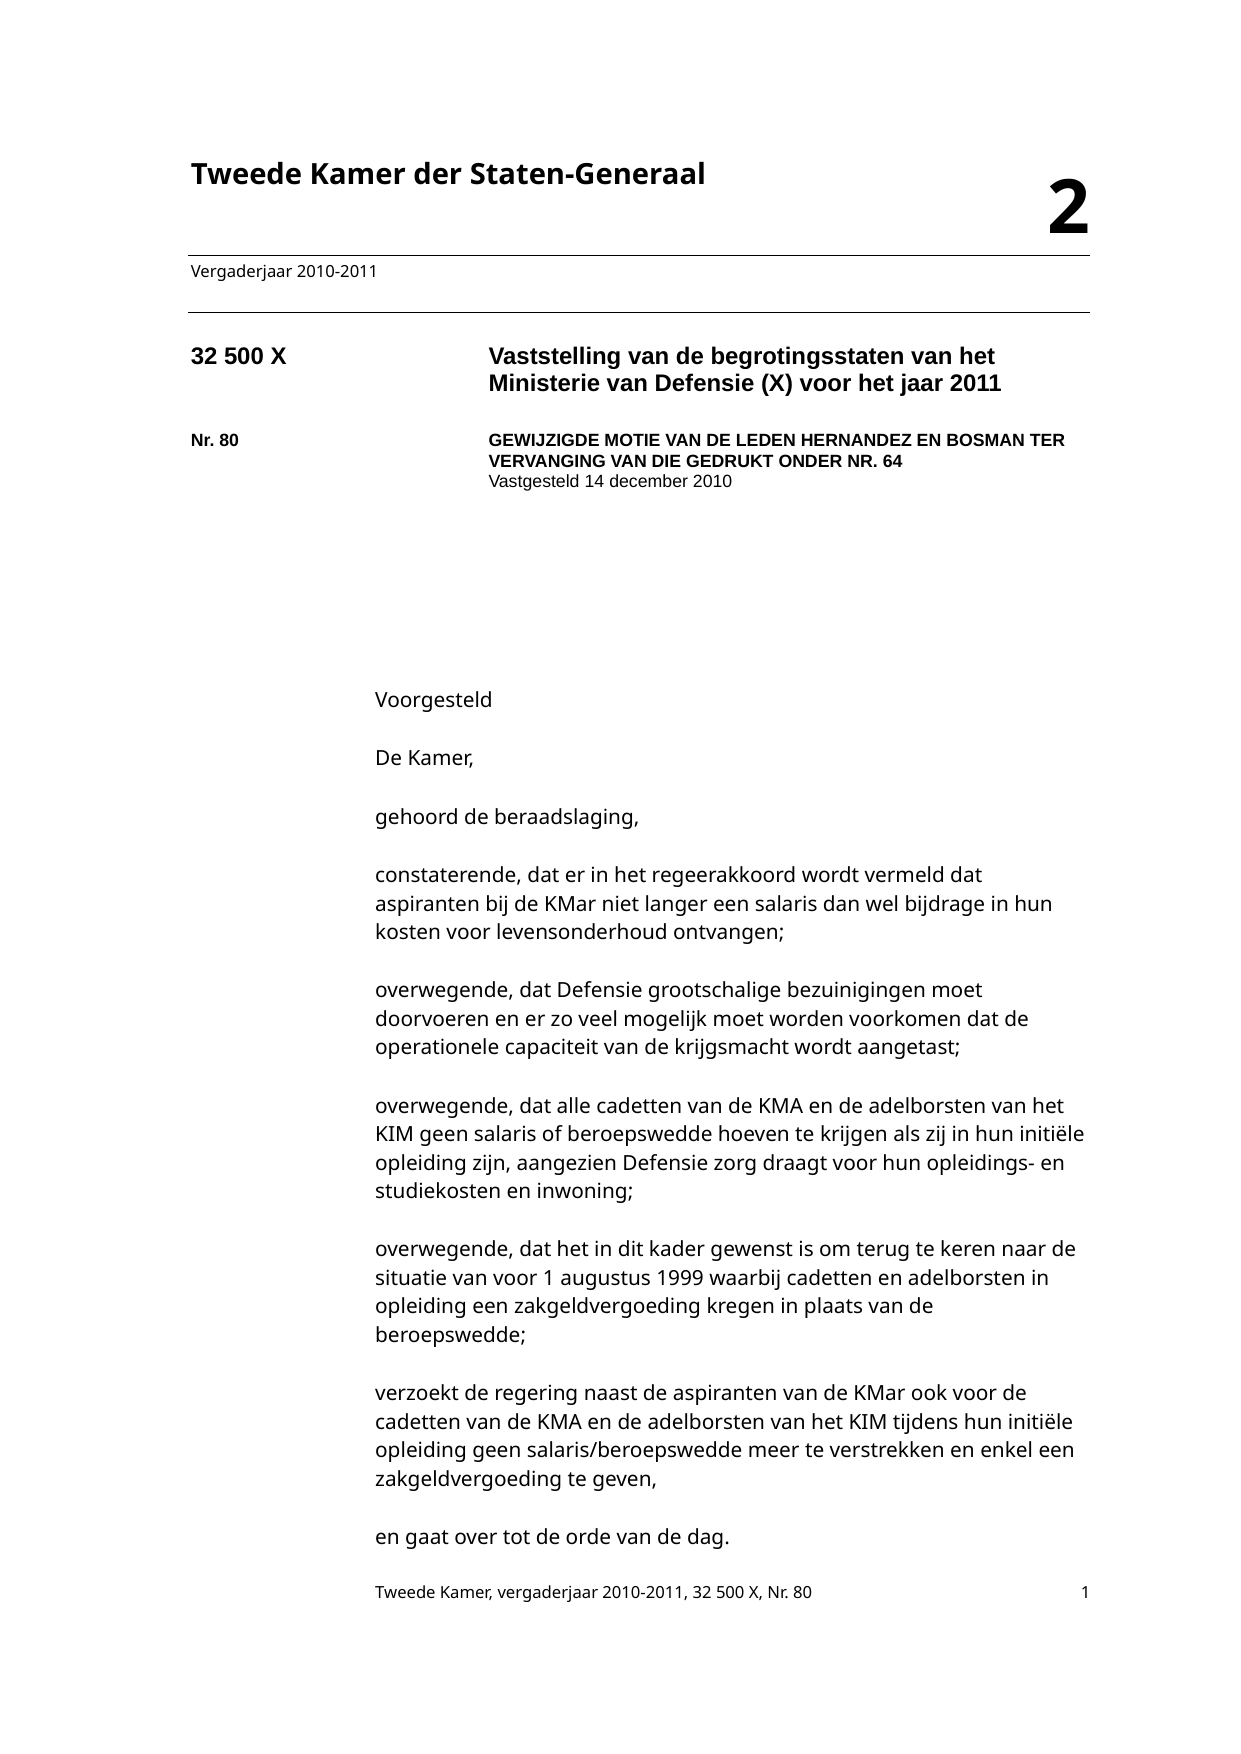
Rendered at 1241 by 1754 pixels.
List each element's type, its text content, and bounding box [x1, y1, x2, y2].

text overwegende, dat alle cadetten van de KMA en de adelborsten van het KIM geen salaris of beroepswedde hoeven te krijgen als zij in hun initiële opleiding zijn, aangezien Defensie zorg draagt voor hun opleidings- en studiekosten en inwoning; [375, 1091, 1090, 1204]
table_cell [485, 313, 1090, 339]
text constaterende, dat er in het regeerakkoord wordt vermeld dat aspiranten bij de KMar niet langer een salaris dan wel bijdrage in hun kosten voor levensonderhoud ontvangen; [375, 860, 1090, 946]
table_header 2 [910, 150, 1090, 255]
text Voorgesteld [375, 685, 1090, 713]
table_cell [485, 256, 1090, 312]
table_cell 32 500 X [188, 339, 485, 427]
text en gaat over tot de orde van de dag. [375, 1522, 1090, 1551]
table_cell Vergaderjaar 2010-2011 [188, 256, 485, 312]
table_cell Nr. 80 [188, 427, 485, 566]
table_cell [188, 313, 485, 339]
text De Kamer, [375, 743, 1090, 772]
table_header Tweede Kamer der Staten-Generaal [188, 150, 909, 255]
table_cell Vaststelling van de begrotingsstaten van het Ministerie van Defensie (X) voor het jaar 2011 [485, 339, 1090, 427]
text overwegende, dat het in dit kader gewenst is om terug te keren naar de situatie van voor 1 augustus 1999 waarbij cadetten en adelborsten in opleiding een zakgeldvergoeding kregen in plaats van de beroepswedde; [375, 1234, 1090, 1348]
table_cell GEWIJZIGDE MOTIE VAN DE LEDEN HERNANDEZ EN BOSMAN TER VERVANGING VAN DIE GEDRUKT ONDER NR. 64 Vastgesteld 14 december 2010 [485, 427, 1090, 566]
text gehoord de beraadslaging, [375, 802, 1090, 830]
text verzoekt de regering naast de aspiranten van de KMar ook voor de cadetten van de KMA en de adelborsten van het KIM tijdens hun initiële opleiding geen salaris/beroepswedde meer te verstrekken en enkel een zakgeldvergoeding te geven, [375, 1378, 1090, 1492]
text overwegende, dat Defensie grootschalige bezuinigingen moet doorvoeren en er zo veel mogelijk moet worden voorkomen dat de operationele capaciteit van de krijgsmacht wordt aangetast; [375, 976, 1090, 1061]
